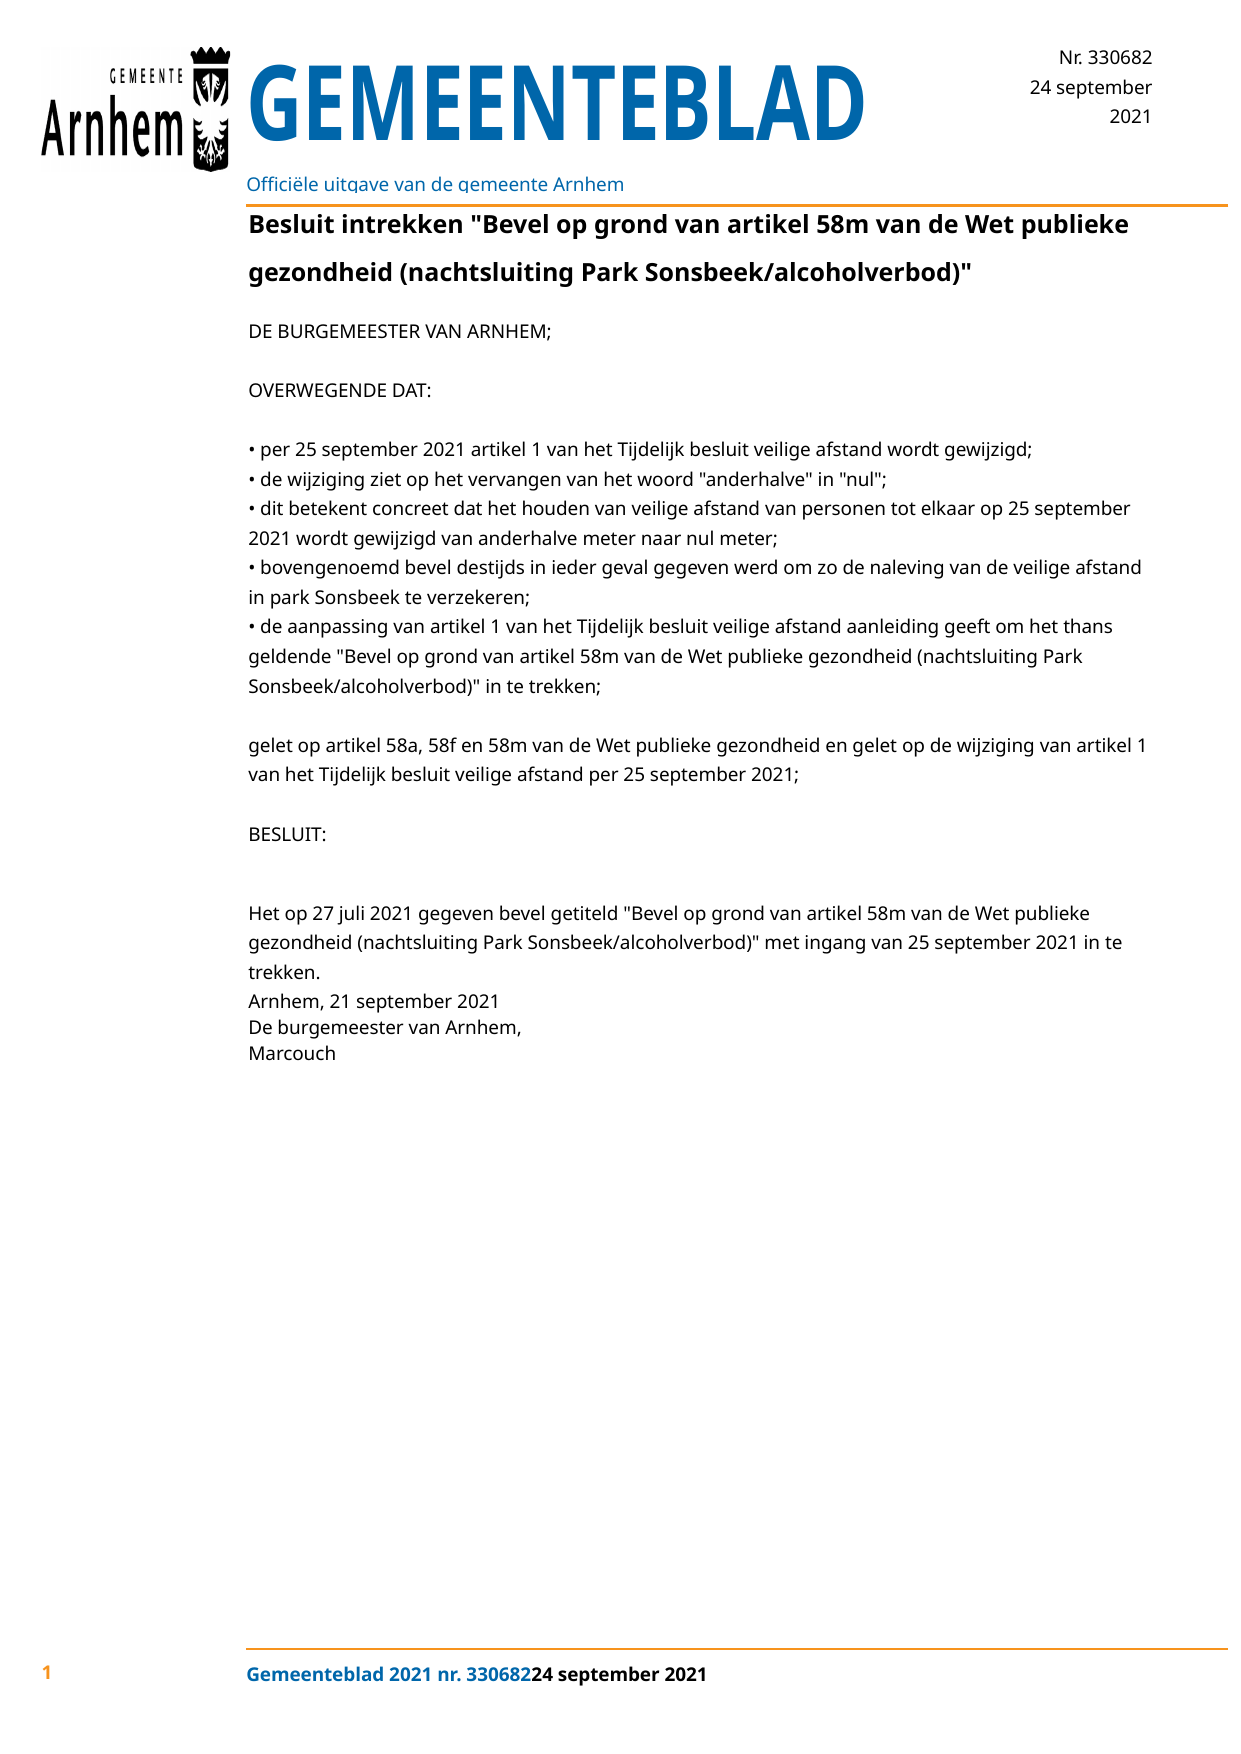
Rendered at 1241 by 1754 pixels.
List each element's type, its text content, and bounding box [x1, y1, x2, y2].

text De burgemeester van Arnhem, [248, 1014, 1152, 1040]
text • per 25 september 2021 artikel 1 van het Tijdelijk besluit veilige afstand wordt gewijzigd; [248, 436, 1152, 462]
text BESLUIT: [248, 821, 1152, 847]
text Het op 27 juli 2021 gegeven bevel getiteld "Bevel op grond van artikel 58m van de Wet publieke gezondheid (nachtsluiting Park Sonsbeek/alcoholverbod)" met ingang van 25 september 2021 in te trekken. [248, 900, 1152, 984]
text Arnhem, 21 september 2021 [248, 988, 1152, 1014]
text • bovengenoemd bevel destijds in ieder geval gegeven werd om zo de naleving van de veilige afstand in park Sonsbeek te verzekeren; [248, 554, 1152, 610]
text OVERWEGENDE DAT: [248, 377, 1152, 403]
text • dit betekent concreet dat het houden van veilige afstand van personen tot elkaar op 25 september 2021 wordt gewijzigd van anderhalve meter naar nul meter; [248, 495, 1152, 551]
text Besluit intrekken "Bevel op grond van artikel 58m van de Wet publieke gezondheid (nachtsluiting Park Sonsbeek/alcoholverbod)" [248, 207, 1152, 288]
text • de aanpassing van artikel 1 van het Tijdelijk besluit veilige afstand aanleiding geeft om het thans geldende "Bevel op grond van artikel 58m van de Wet publieke gezondheid (nachtsluiting Park Sonsbeek/alcoholverbod)" in te trekken; [248, 614, 1152, 699]
text DE BURGEMEESTER VAN ARNHEM; [248, 318, 1152, 344]
text • de wijziging ziet op het vervangen van het woord "anderhalve" in "nul"; [248, 466, 1152, 492]
text Marcouch [248, 1040, 1152, 1066]
text gelet op artikel 58a, 58f en 58m van de Wet publieke gezondheid en gelet op de wijziging van artikel 1 van het Tijdelijk besluit veilige afstand per 25 september 2021; [248, 732, 1152, 787]
picture [41, 47, 231, 172]
